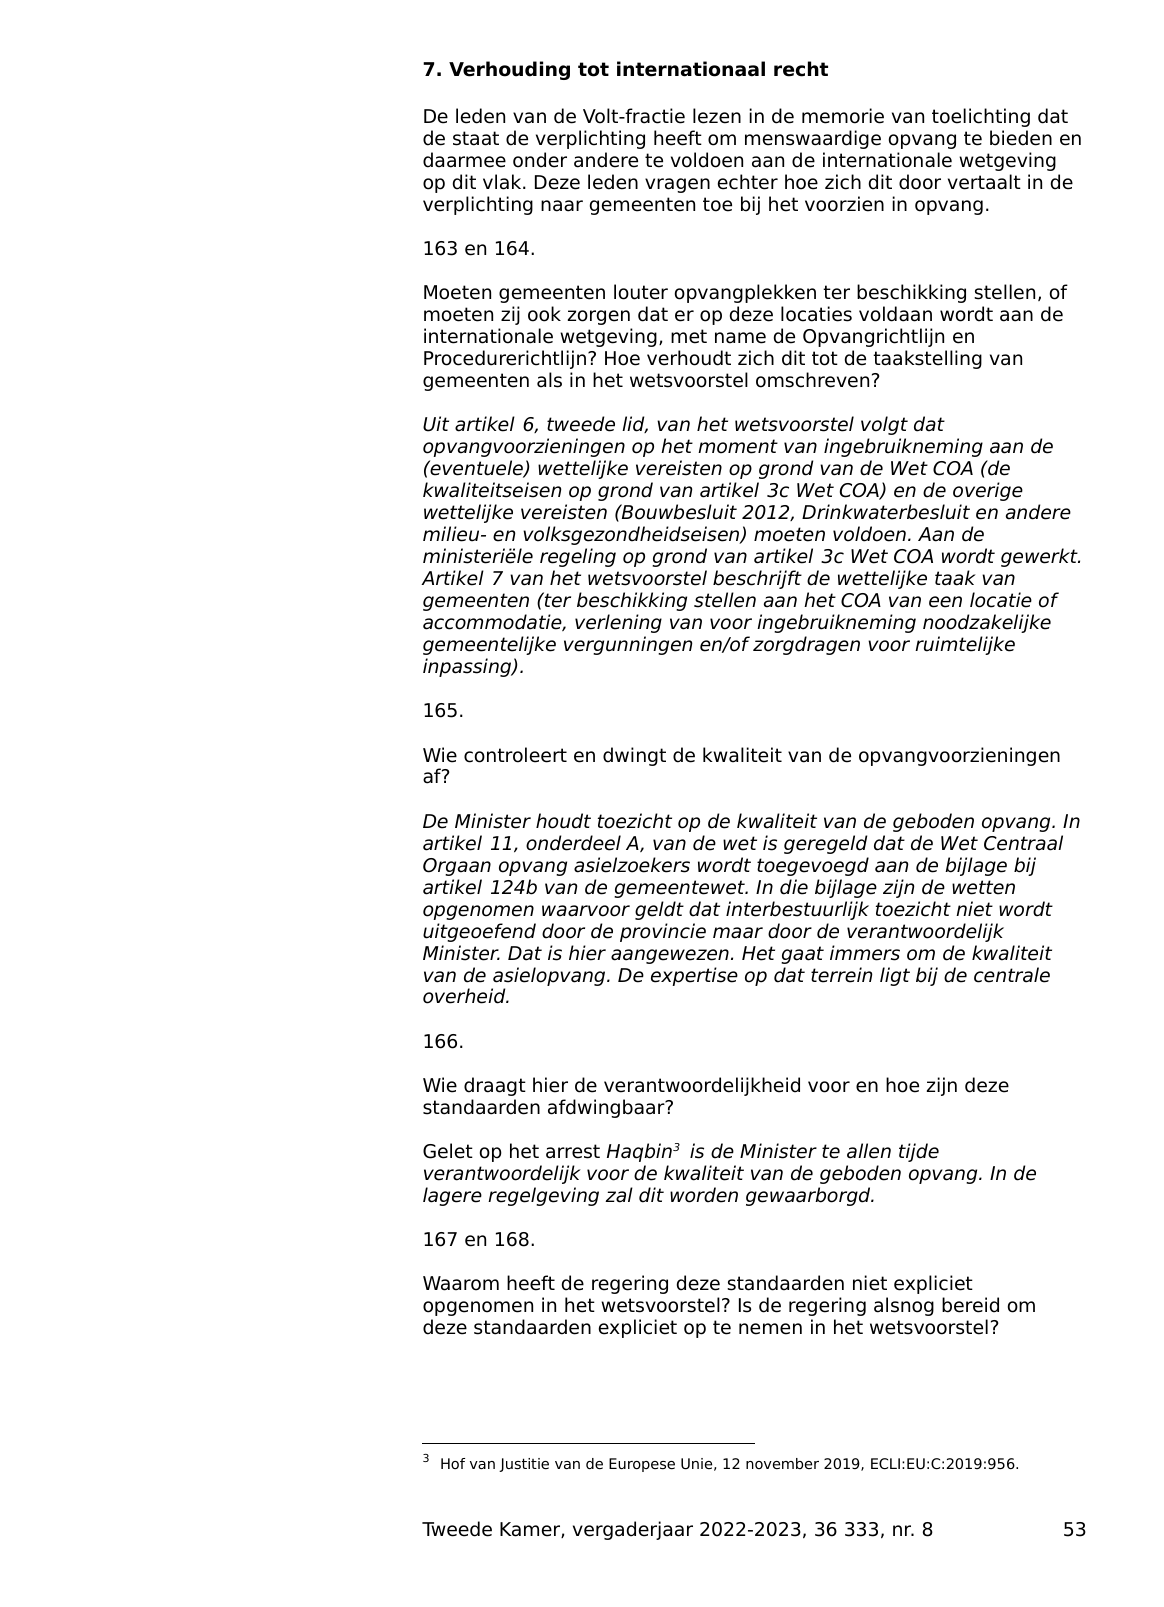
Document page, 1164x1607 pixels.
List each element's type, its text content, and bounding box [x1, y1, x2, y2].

text Wie draagt hier de verantwoordelijkheid voor en hoe zijn deze standaarden afdwingbaar? [422, 1075, 1087, 1119]
text Moeten gemeenten louter opvangplekken ter beschikking stellen, of moeten zij ook zorgen dat er op deze locaties voldaan wordt aan de internationale wetgeving, met name de Opvangrichtlijn en Procedurerichtlijn? Hoe verhoudt zich dit tot de taakstelling van gemeenten als in het wetsvoorstel omschreven? [422, 282, 1087, 392]
text Waarom heeft de regering deze standaarden niet expliciet opgenomen in het wetsvoorstel? Is de regering alsnog bereid om deze standaarden expliciet op te nemen in het wetsvoorstel? [422, 1273, 1087, 1339]
subtitle 165. [422, 700, 1087, 722]
subtitle 167 en 168. [422, 1229, 1087, 1251]
subtitle 163 en 164. [422, 238, 1087, 260]
text Gelet op het arrest Haqbin is de Minister te allen tijde verantwoordelijk voor de kwaliteit van de geboden opvang. In de lagere regelgeving zal dit worden gewaarborgd. [422, 1141, 1087, 1207]
text Wie controleert en dwingt de kwaliteit van de opvangvoorzieningen af? [422, 744, 1087, 788]
text De Minister houdt toezicht op de kwaliteit van de geboden opvang. In artikel 11, onderdeel A, van de wet is geregeld dat de Wet Centraal Orgaan opvang asielzoekers wordt toegevoegd aan de bijlage bij artikel 124b van de gemeentewet. In die bijlage zijn de wetten opgenomen waarvoor geldt dat interbestuurlijk toezicht niet wordt uitgeoefend door de provincie maar door de verantwoordelijk Minister. Dat is hier aangewezen. Het gaat immers om de kwaliteit van de asielopvang. De expertise op dat terrein ligt bij de centrale overheid. [422, 811, 1087, 1008]
text Uit artikel 6, tweede lid, van het wetsvoorstel volgt dat opvangvoorzieningen op het moment van ingebruikneming aan de (eventuele) wettelijke vereisten op grond van de Wet COA (de kwaliteitseisen op grond van artikel 3c Wet COA) en de overige wettelijke vereisten (Bouwbesluit 2012, Drinkwaterbesluit en andere milieu- en volksgezondheidseisen) moeten voldoen. Aan de ministeriële regeling op grond van artikel 3c Wet COA wordt gewerkt. Artikel 7 van het wetsvoorstel beschrijft de wettelijke taak van gemeenten (ter beschikking stellen aan het COA van een locatie of accommodatie, verlening van voor ingebruikneming noodzakelijke gemeentelijke vergunningen en/of zorgdragen voor ruimtelijke inpassing). [422, 414, 1087, 678]
subtitle 166. [422, 1031, 1087, 1053]
subtitle 7. Verhouding tot internationaal recht [422, 59, 1087, 81]
text De leden van de Volt-fractie lezen in de memorie van toelichting dat de staat de verplichting heeft om menswaardige opvang te bieden en daarmee onder andere te voldoen aan de internationale wetgeving op dit vlak. Deze leden vragen echter hoe zich dit door vertaalt in de verplichting naar gemeenten toe bij het voorzien in opvang. [422, 106, 1087, 216]
text Hof van Justitie van de Europese Unie, 12 november 2019, ECLI:EU:C:2019:956. [422, 1452, 1087, 1474]
